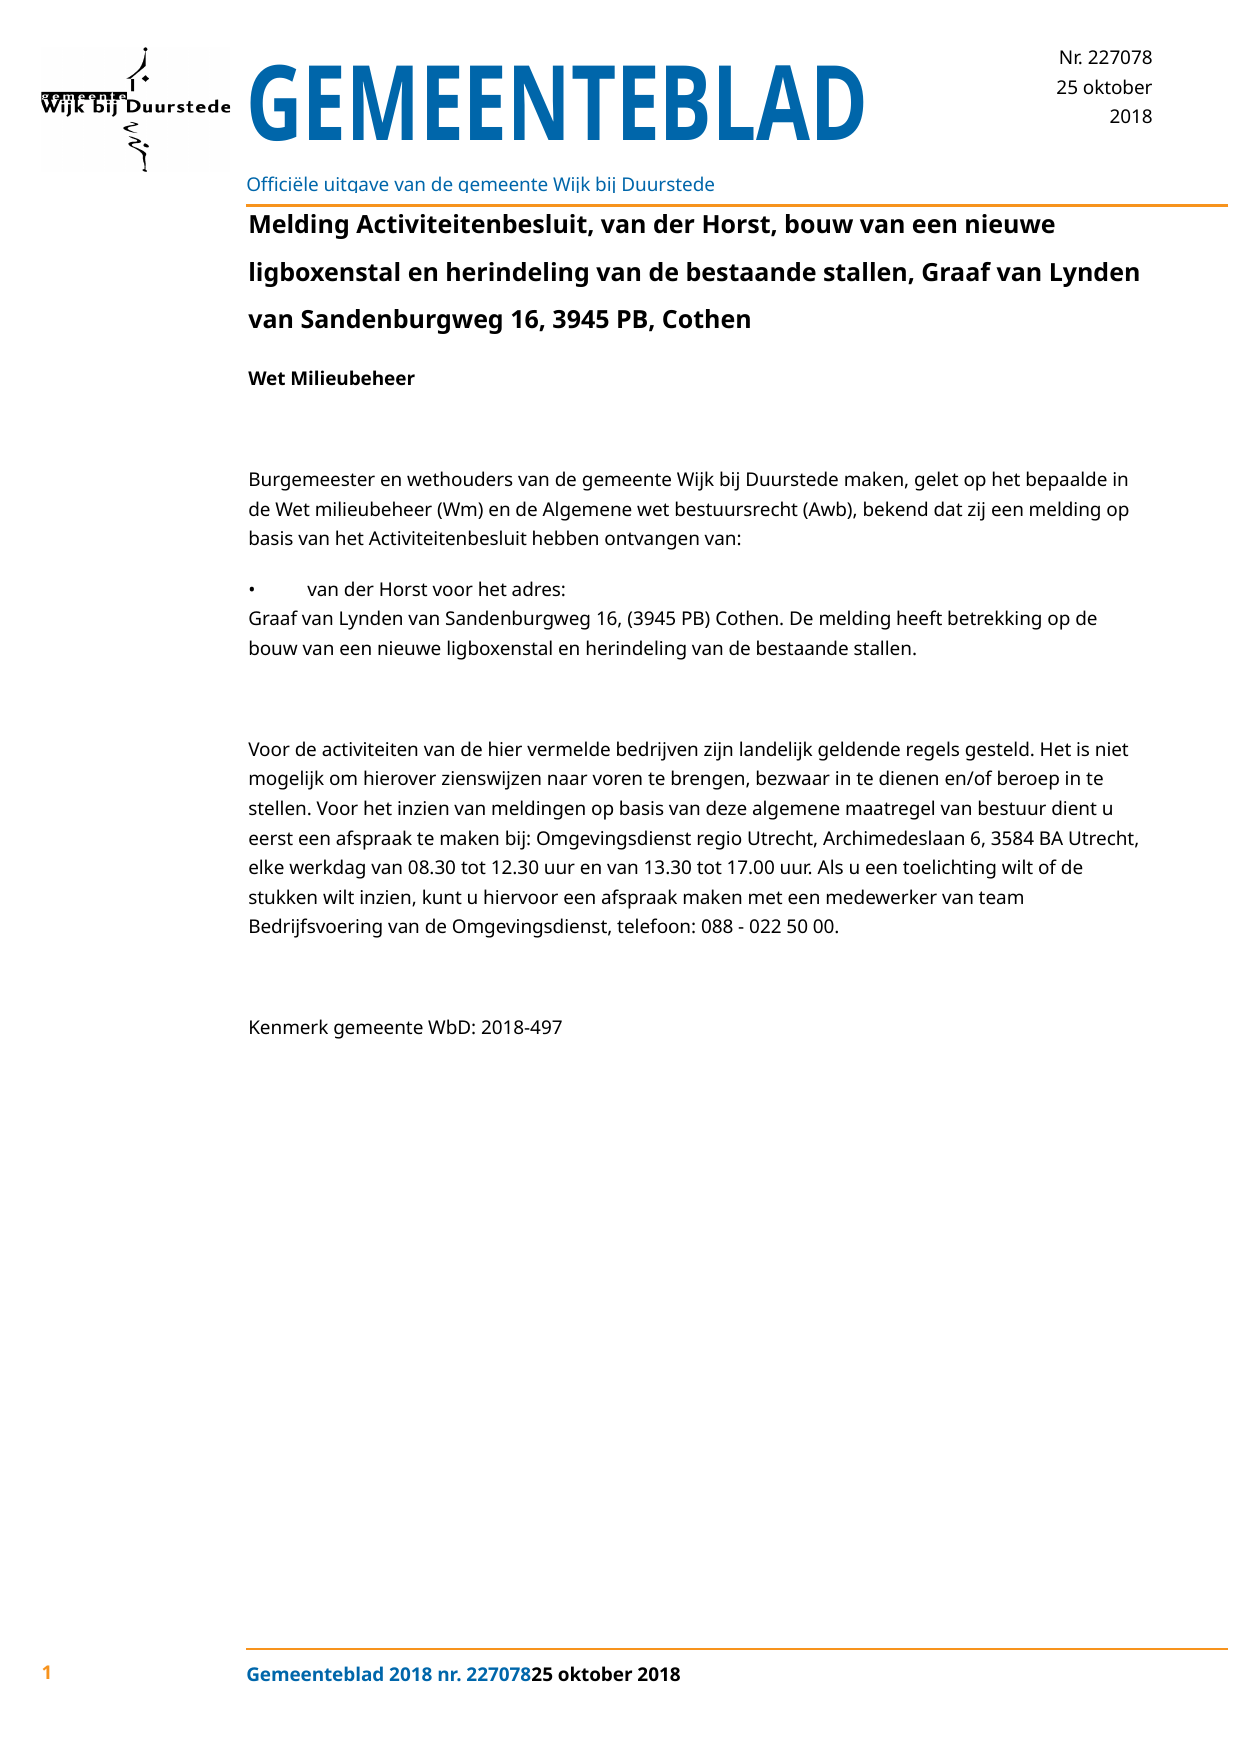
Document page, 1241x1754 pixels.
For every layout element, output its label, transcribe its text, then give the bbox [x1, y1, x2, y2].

text Graaf van Lynden van Sandenburgweg 16, (3945 PB) Cothen. De melding heeft betrekking op de bouw van een nieuwe ligboxenstal en herindeling van de bestaande stallen. [248, 606, 1152, 661]
text Voor de activiteiten van de hier vermelde bedrijven zijn landelijk geldende regels gesteld. Het is niet mogelijk om hierover zienswijzen naar voren te brengen, bezwaar in te dienen en/of beroep in te stellen. Voor het inzien van meldingen op basis van deze algemene maatregel van bestuur dient u eerst een afspraak te maken bij: Omgevingsdienst regio Utrecht, Archimedeslaan 6, 3584 BA Utrecht, elke werkdag van 08.30 tot 12.30 uur en van 13.30 tot 17.00 uur. Als u een toelichting wilt of de stukken wilt inzien, kunt u hiervoor een afspraak maken met een medewerker van team Bedrijfsvoering van de Omgevingsdienst, telefoon: 088 - 022 50 00. [248, 736, 1152, 939]
text Melding Activiteitenbesluit, van der Horst, bouw van een nieuwe ligboxenstal en herindeling van de bestaande stallen, Graaf van Lynden van Sandenburgweg 16, 3945 PB, Cothen [248, 207, 1152, 336]
text Wet Milieubeheer [248, 366, 1152, 391]
text Burgemeester en wethouders van de gemeente Wijk bij Duurstede maken, gelet op het bepaalde in de Wet milieubeheer (Wm) en de Algemene wet bestuursrecht (Awb), bekend dat zij een melding op basis van het Activiteitenbesluit hebben ontvangen van: [248, 466, 1152, 551]
picture [41, 47, 231, 172]
list van der Horst voor het adres: [248, 576, 1152, 602]
text Kenmerk gemeente WbD: 2018-497 [248, 1014, 1152, 1040]
